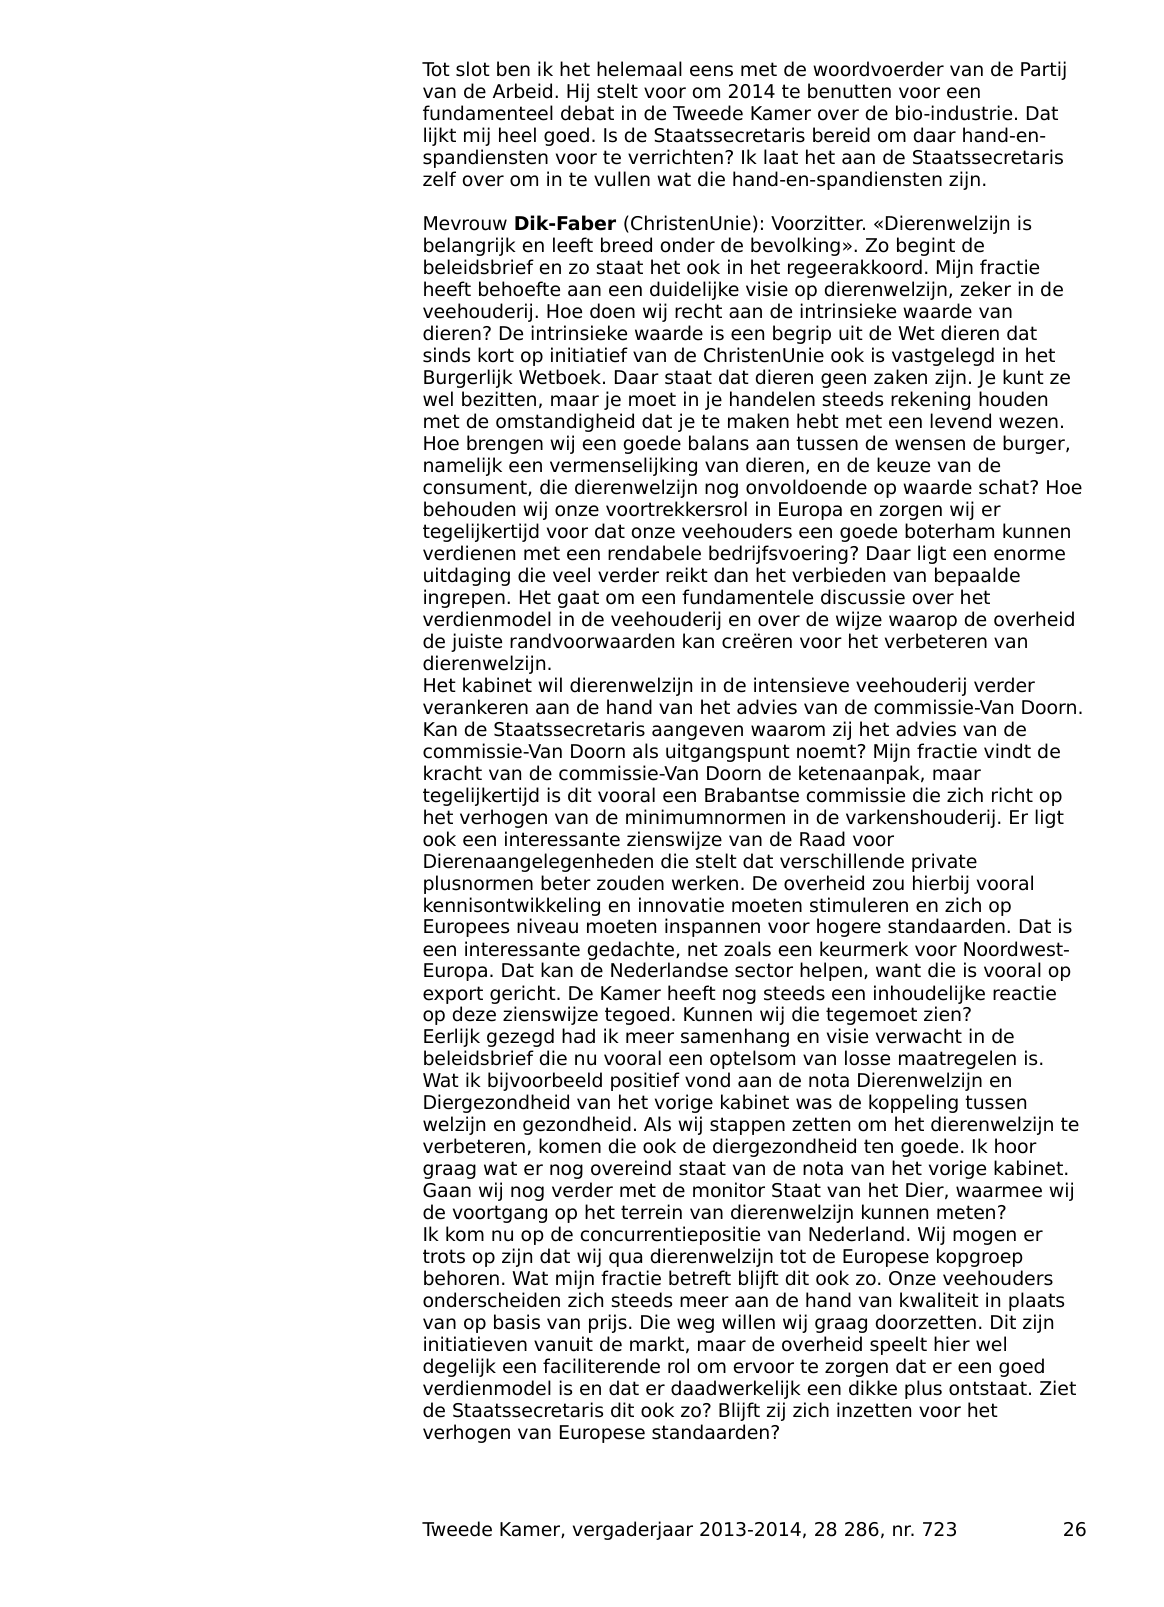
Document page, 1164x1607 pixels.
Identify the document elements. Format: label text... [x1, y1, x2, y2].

text Het kabinet wil dierenwelzijn in de intensieve veehouderij verder verankeren aan de hand van het advies van de commissie-Van Doorn. Kan de Staatssecretaris aangeven waarom zij het advies van de commissie-Van Doorn als uitgangspunt noemt? Mijn fractie vindt de kracht van de commissie-Van Doorn de ketenaanpak, maar tegelijkertijd is dit vooral een Brabantse commissie die zich richt op het verhogen van de minimumnormen in de varkenshouderij. Er ligt ook een interessante zienswijze van de Raad voor Dierenaangelegenheden die stelt dat verschillende private plusnormen beter zouden werken. De overheid zou hierbij vooral kennisontwikkeling en innovatie moeten stimuleren en zich op Europees niveau moeten inspannen voor hogere standaarden. Dat is een interessante gedachte, net zoals een keurmerk voor Noordwest-Europa. Dat kan de Nederlandse sector helpen, want die is vooral op export gericht. De Kamer heeft nog steeds een inhoudelijke reactie op deze zienswijze tegoed. Kunnen wij die tegemoet zien? [422, 675, 1087, 1026]
text Mevrouw Dik-Faber (ChristenUnie): Voorzitter. «Dierenwelzijn is belangrijk en leeft breed onder de bevolking». Zo begint de beleidsbrief en zo staat het ook in het regeerakkoord. Mijn fractie heeft behoefte aan een duidelijke visie op dierenwelzijn, zeker in de veehouderij. Hoe doen wij recht aan de intrinsieke waarde van dieren? De intrinsieke waarde is een begrip uit de Wet dieren dat sinds kort op initiatief van de ChristenUnie ook is vastgelegd in het Burgerlijk Wetboek. Daar staat dat dieren geen zaken zijn. Je kunt ze wel bezitten, maar je moet in je handelen steeds rekening houden met de omstandigheid dat je te maken hebt met een levend wezen. [422, 213, 1087, 433]
text Hoe brengen wij een goede balans aan tussen de wensen de burger, namelijk een vermenselijking van dieren, en de keuze van de consument, die dierenwelzijn nog onvoldoende op waarde schat? Hoe behouden wij onze voortrekkersrol in Europa en zorgen wij er tegelijkertijd voor dat onze veehouders een goede boterham kunnen verdienen met een rendabele bedrijfsvoering? Daar ligt een enorme uitdaging die veel verder reikt dan het verbieden van bepaalde ingrepen. Het gaat om een fundamentele discussie over het verdienmodel in de veehouderij en over de wijze waarop de overheid de juiste randvoorwaarden kan creëren voor het verbeteren van dierenwelzijn. [422, 433, 1087, 675]
text Eerlijk gezegd had ik meer samenhang en visie verwacht in de beleidsbrief die nu vooral een optelsom van losse maatregelen is. Wat ik bijvoorbeeld positief vond aan de nota Dierenwelzijn en Diergezondheid van het vorige kabinet was de koppeling tussen welzijn en gezondheid. Als wij stappen zetten om het dierenwelzijn te verbeteren, komen die ook de diergezondheid ten goede. Ik hoor graag wat er nog overeind staat van de nota van het vorige kabinet. Gaan wij nog verder met de monitor Staat van het Dier, waarmee wij de voortgang op het terrein van dierenwelzijn kunnen meten? [422, 1026, 1087, 1224]
text Ik kom nu op de concurrentiepositie van Nederland. Wij mogen er trots op zijn dat wij qua dierenwelzijn tot de Europese kopgroep behoren. Wat mijn fractie betreft blijft dit ook zo. Onze veehouders onderscheiden zich steeds meer aan de hand van kwaliteit in plaats van op basis van prijs. Die weg willen wij graag doorzetten. Dit zijn initiatieven vanuit de markt, maar de overheid speelt hier wel degelijk een faciliterende rol om ervoor te zorgen dat er een goed verdienmodel is en dat er daadwerkelijk een dikke plus ontstaat. Ziet de Staatssecretaris dit ook zo? Blijft zij zich inzetten voor het verhogen van Europese standaarden? [422, 1224, 1087, 1444]
text Tot slot ben ik het helemaal eens met de woordvoerder van de Partij van de Arbeid. Hij stelt voor om 2014 te benutten voor een fundamenteel debat in de Tweede Kamer over de bio-industrie. Dat lijkt mij heel goed. Is de Staatssecretaris bereid om daar hand-en-spandiensten voor te verrichten? Ik laat het aan de Staatssecretaris zelf over om in te vullen wat die hand-en-spandiensten zijn. [422, 59, 1087, 191]
